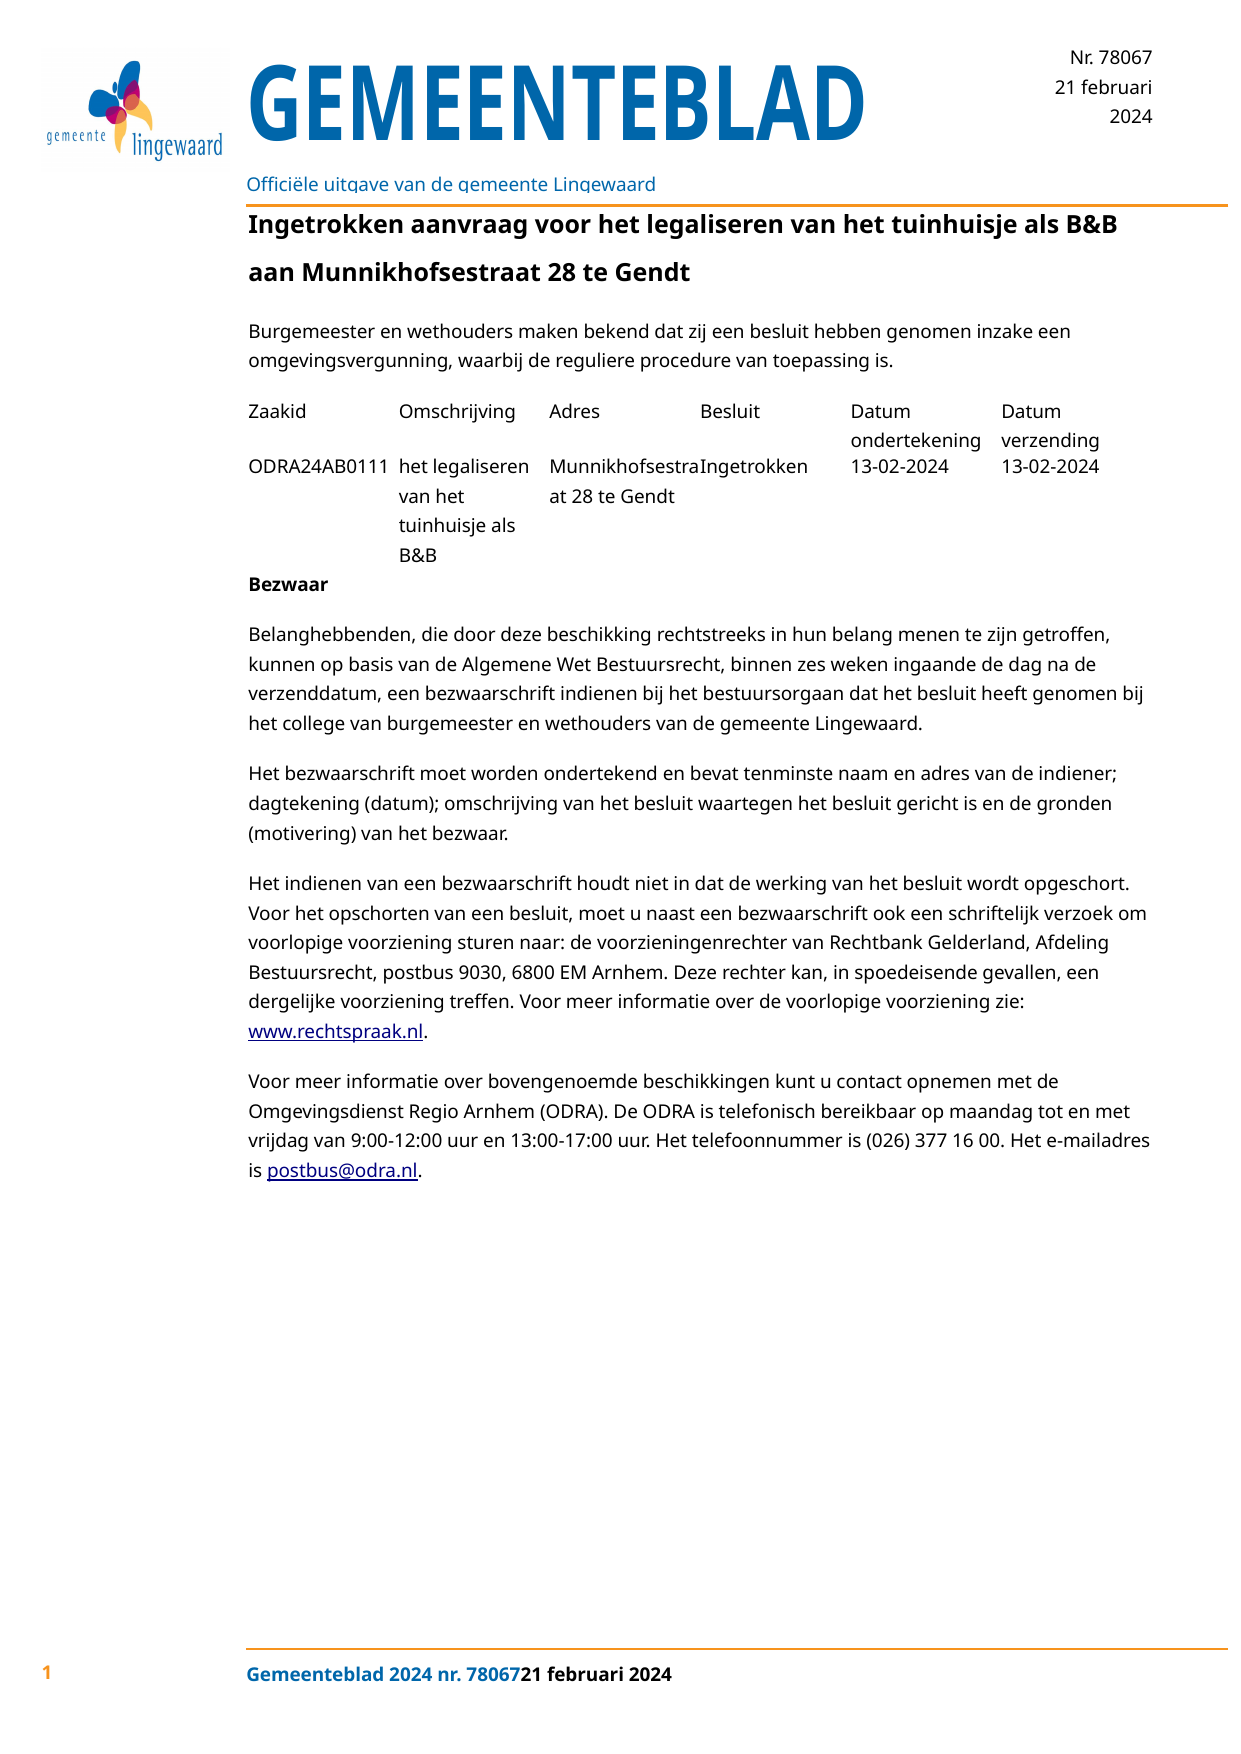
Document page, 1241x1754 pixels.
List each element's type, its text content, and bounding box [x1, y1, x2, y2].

text Burgemeester en wethouders maken bekend dat zij een besluit hebben genomen inzake een omgevingsvergunning, waarbij de reguliere procedure van toepassing is. [248, 318, 1152, 373]
table_header Datum verzending [1001, 398, 1152, 453]
table_cell 13-02-2024 [850, 453, 1001, 568]
text Belanghebbenden, die door deze beschikking rechtstreeks in hun belang menen te zijn getroffen, kunnen op basis van de Algemene Wet Bestuursrecht, binnen zes weken ingaande de dag na de verzenddatum, een bezwaarschrift indienen bij het bestuursorgaan dat het besluit heeft genomen bij het college van burgemeester en wethouders van de gemeente Lingewaard. [248, 621, 1152, 736]
text Bezwaar [248, 571, 1152, 597]
table_header Omschrijving [399, 398, 549, 453]
table_cell het legaliseren van het tuinhuisje als B&B [399, 453, 549, 568]
table_cell 13-02-2024 [1001, 453, 1152, 568]
table_cell Ingetrokken [700, 453, 850, 568]
table_header Adres [549, 398, 700, 453]
table_header Datum ondertekening [850, 398, 1001, 453]
table_cell Munnikhofsestraat 28 te Gendt [549, 453, 700, 568]
picture [41, 47, 231, 172]
table_header Besluit [700, 398, 850, 453]
text Voor meer informatie over bovengenoemde beschikkingen kunt u contact opnemen met de Omgevingsdienst Regio Arnhem (ODRA). De ODRA is telefonisch bereikbaar op maandag tot en met vrijdag van 9:00-12:00 uur en 13:00-17:00 uur. Het telefoonnummer is (026) 377 16 00. Het e-mailadres is postbus@odra.nl. [248, 1068, 1152, 1183]
text Het bezwaarschrift moet worden ondertekend en bevat tenminste naam en adres van de indiener; dagtekening (datum); omschrijving van het besluit waartegen het besluit gericht is en de gronden (motivering) van het bezwaar. [248, 761, 1152, 846]
text Het indienen van een bezwaarschrift houdt niet in dat de werking van het besluit wordt opgeschort. Voor het opschorten van een besluit, moet u naast een bezwaarschrift ook een schriftelijk verzoek om voorlopige voorziening sturen naar: de voorzieningenrechter van Rechtbank Gelderland, Afdeling Bestuursrecht, postbus 9030, 6800 EM Arnhem. Deze rechter kan, in spoedeisende gevallen, een dergelijke voorziening treffen. Voor meer informatie over de voorlopige voorziening zie: www.rechtspraak.nl. [248, 870, 1152, 1044]
text Ingetrokken aanvraag voor het legaliseren van het tuinhuisje als B&B aan Munnikhofsestraat 28 te Gendt [248, 207, 1152, 288]
table_header Zaakid [248, 398, 398, 453]
table_cell ODRA24AB0111 [248, 453, 398, 568]
